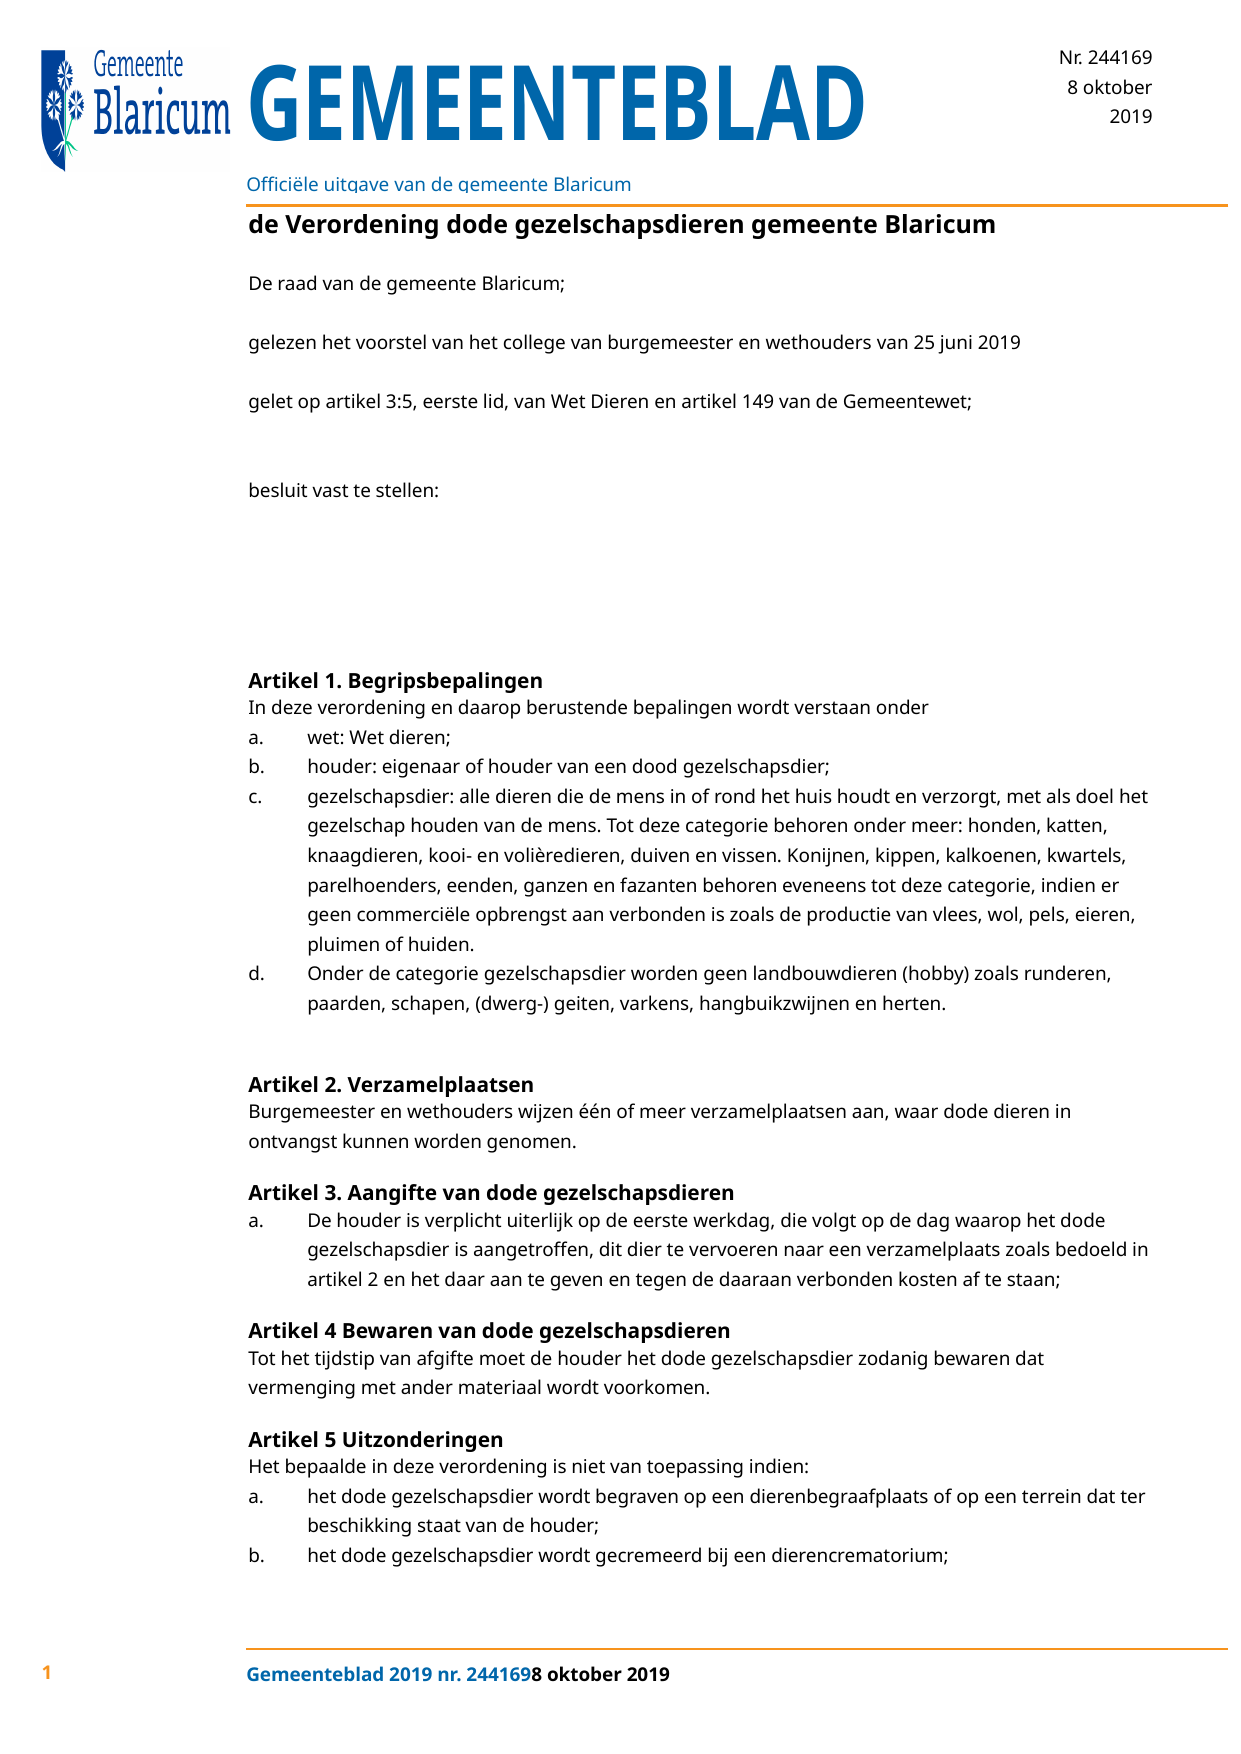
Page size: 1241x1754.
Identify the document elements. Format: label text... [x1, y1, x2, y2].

list het dode gezelschapsdier wordt gecremeerd bij een dierencrematorium; [248, 1542, 1152, 1568]
text De raad van de gemeente Blaricum; [248, 270, 1152, 296]
text de Verordening dode gezelschapsdieren gemeente Blaricum [248, 207, 1152, 241]
text In deze verordening en daarop berustende bepalingen wordt verstaan onder [248, 694, 1152, 720]
list De houder is verplicht uiterlijk op de eerste werkdag, die volgt op de dag waarop het dode gezelschapsdier is aangetroffen, dit dier te vervoeren naar een verzamelplaats zoals bedoeld in artikel 2 en het daar aan te geven en tegen de daaraan verbonden kosten af te staan; [248, 1207, 1152, 1292]
text besluit vast te stellen: [248, 477, 1152, 503]
text Artikel 2. Verzamelplaatsen [248, 1070, 1152, 1098]
text Het bepaalde in deze verordening is niet van toepassing indien: [248, 1453, 1152, 1479]
text Artikel 5 Uitzonderingen [248, 1425, 1152, 1453]
list houder: eigenaar of houder van een dood gezelschapsdier; [248, 753, 1152, 779]
text Artikel 4 Bewaren van dode gezelschapsdieren [248, 1317, 1152, 1345]
list gezelschapsdier: alle dieren die de mens in of rond het huis houdt en verzorgt, met als doel het gezelschap houden van de mens. Tot deze categorie behoren onder meer: honden, katten, knaagdieren, kooi- en volièredieren, duiven en vissen. Konijnen, kippen, kalkoenen, kwartels, parelhoenders, eenden, ganzen en fazanten behoren eveneens tot deze categorie, indien er geen commerciële opbrengst aan verbonden is zoals de productie van vlees, wol, pels, eieren, pluimen of huiden. [248, 783, 1152, 957]
picture [41, 47, 231, 172]
text Artikel 1. Begripsbepalingen [248, 666, 1152, 694]
list Onder de categorie gezelschapsdier worden geen landbouwdieren (hobby) zoals runderen, paarden, schapen, (dwerg-) geiten, varkens, hangbuikzwijnen en herten. [248, 961, 1152, 1016]
list wet: Wet dieren; [248, 724, 1152, 749]
text gelet op artikel 3:5, eerste lid, van Wet Dieren en artikel 149 van de Gemeentewet; [248, 389, 1152, 414]
text Tot het tijdstip van afgifte moet de houder het dode gezelschapsdier zodanig bewaren dat vermenging met ander materiaal wordt voorkomen. [248, 1345, 1152, 1400]
text gelezen het voorstel van het college van burgemeester en wethouders van 25 juni 2019 [248, 329, 1152, 355]
text Artikel 3. Aangifte van dode gezelschapsdieren [248, 1178, 1152, 1207]
list het dode gezelschapsdier wordt begraven op een dierenbegraafplaats of op een terrein dat ter beschikking staat van de houder; [248, 1483, 1152, 1538]
text Burgemeester en wethouders wijzen één of meer verzamelplaatsen aan, waar dode dieren in ontvangst kunnen worden genomen. [248, 1098, 1152, 1154]
